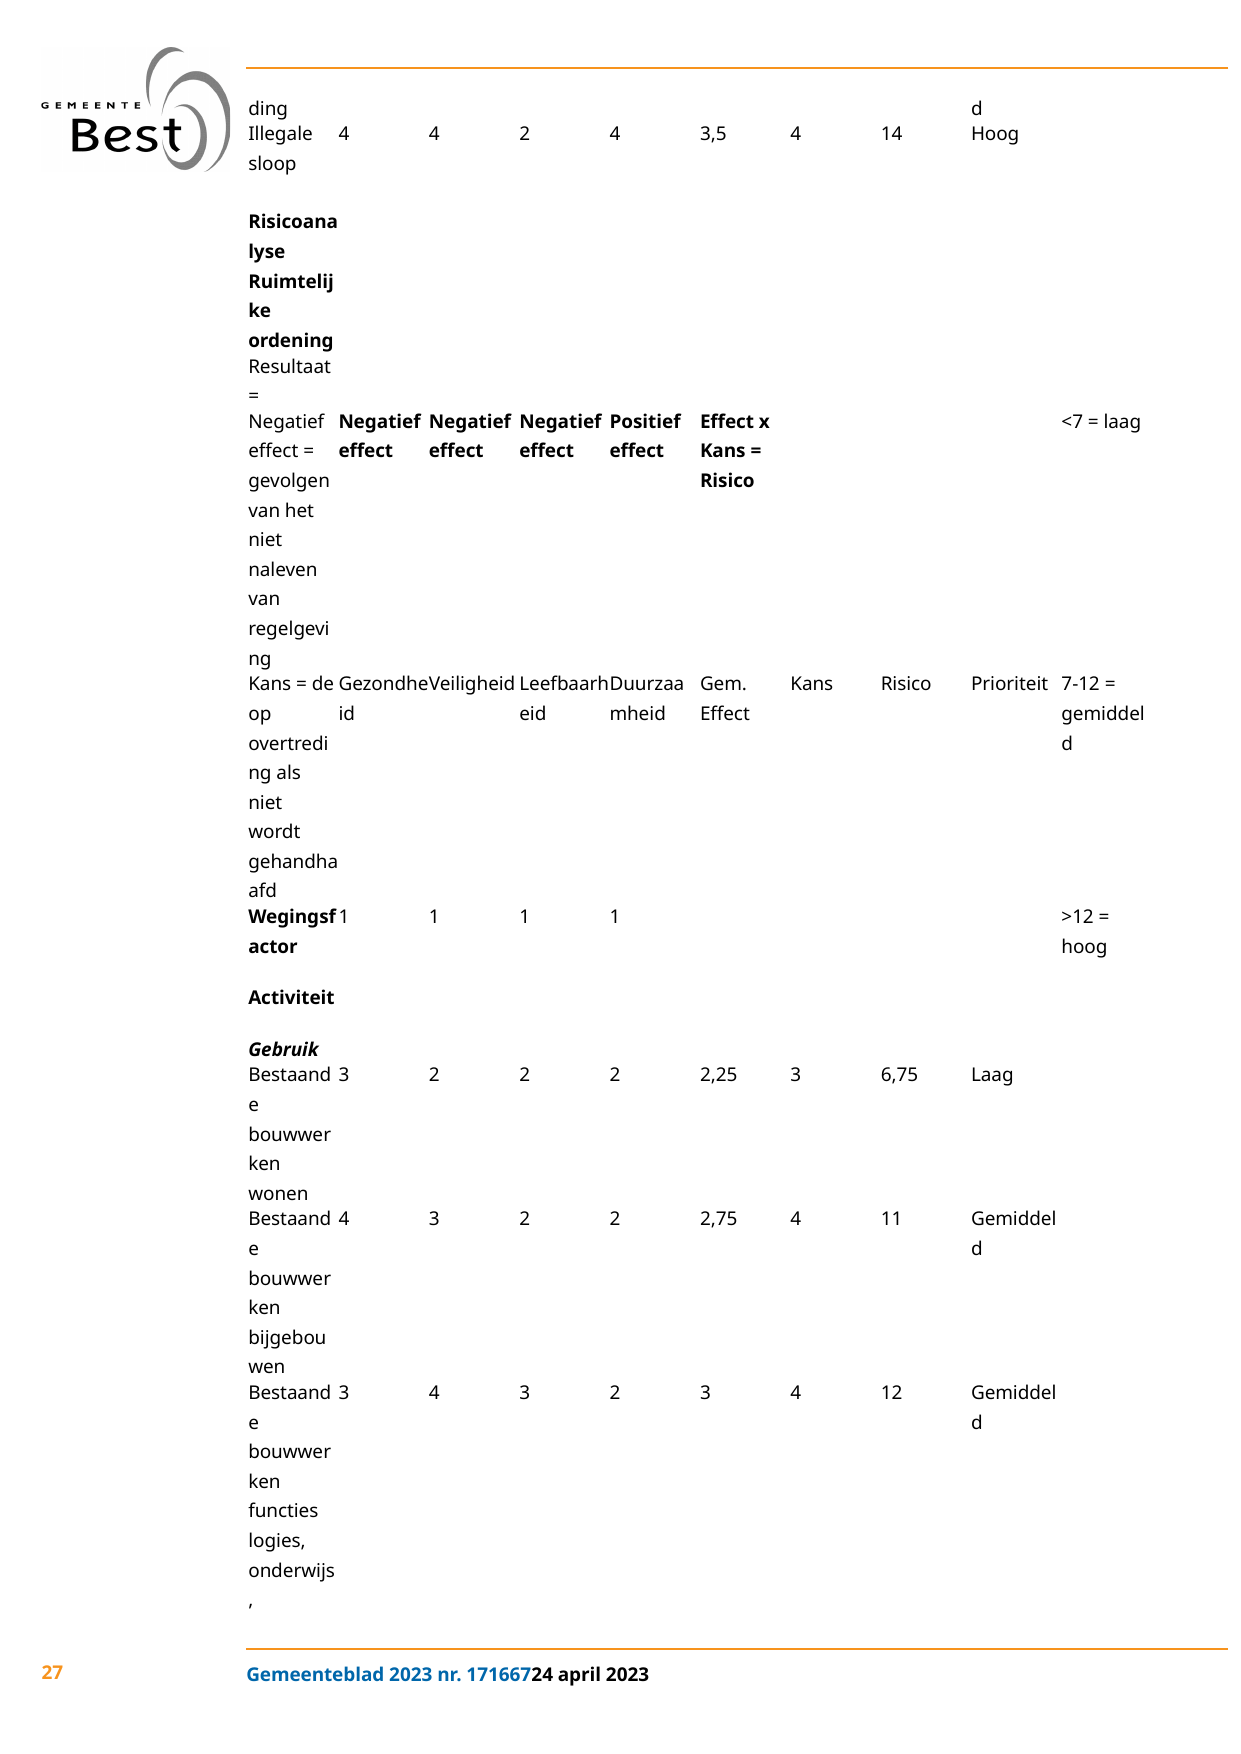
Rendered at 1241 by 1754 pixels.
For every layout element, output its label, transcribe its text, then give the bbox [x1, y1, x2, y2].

table_cell Bestaande bouwwerken bijgebouwen [248, 1206, 338, 1379]
table_cell [338, 95, 429, 121]
table_cell 3 [519, 1379, 609, 1612]
table_cell [429, 95, 519, 121]
table_cell 14 [881, 121, 971, 176]
table_header [609, 209, 700, 353]
table_cell 3 [338, 1062, 429, 1206]
table_header [338, 209, 429, 353]
table_cell [790, 408, 881, 671]
table_cell <7 = laag [1061, 408, 1152, 671]
table_cell [881, 95, 971, 121]
table_cell 4 [790, 1206, 881, 1379]
table_cell [248, 1010, 338, 1036]
table_cell 3 [338, 1379, 429, 1612]
table_cell [971, 408, 1061, 671]
table_cell [429, 353, 519, 408]
table_cell Bestaande bouwwerken wonen [248, 1062, 338, 1206]
table_cell 4 [338, 1206, 429, 1379]
table_cell Risico [881, 671, 971, 903]
table_cell 4 [429, 1379, 519, 1612]
table_cell 12 [881, 1379, 971, 1612]
table_cell 2 [519, 1062, 609, 1206]
table_cell [1061, 984, 1152, 1010]
table_cell Gebruik [248, 1036, 338, 1062]
table_cell [1061, 121, 1152, 176]
table_cell 2,25 [700, 1062, 790, 1206]
table_cell [790, 1036, 881, 1062]
table_cell 2 [609, 1379, 700, 1612]
table_cell [971, 984, 1061, 1010]
table_cell [1061, 1036, 1152, 1062]
table_cell [881, 1010, 971, 1036]
table_cell [881, 1036, 971, 1062]
table_cell 6,75 [881, 1062, 971, 1206]
table_cell Leefbaarheid [519, 671, 609, 903]
table_cell [429, 1036, 519, 1062]
table_cell 4 [609, 121, 700, 176]
table_cell [971, 1010, 1061, 1036]
table_cell 11 [881, 1206, 971, 1379]
table_cell 1 [338, 903, 429, 959]
table_cell [609, 95, 700, 121]
table_cell [609, 353, 700, 408]
table_cell Effect x Kans = Risico [700, 408, 790, 671]
table_cell Positief effect [609, 408, 700, 671]
table_cell 3 [790, 1062, 881, 1206]
table_cell [881, 408, 971, 671]
table_cell 4 [790, 1379, 881, 1612]
table_header [700, 209, 790, 353]
table_cell [338, 353, 429, 408]
table_cell [609, 1036, 700, 1062]
table_cell [519, 959, 609, 984]
table_cell Negatief effect [519, 408, 609, 671]
table_cell 2,75 [700, 1206, 790, 1379]
table_cell 7-12 = gemiddeld [1061, 671, 1152, 903]
table_cell 4 [790, 121, 881, 176]
table_cell Negatief effect = gevolgen van het niet naleven van regelgeving [248, 408, 338, 671]
table_cell [881, 984, 971, 1010]
table_cell [700, 903, 790, 959]
table_cell [700, 984, 790, 1010]
table_cell [971, 903, 1061, 959]
table_header [429, 209, 519, 353]
table_cell [790, 984, 881, 1010]
table_cell Veiligheid [429, 671, 519, 903]
table_header [790, 209, 881, 353]
table_cell Gezondheid [338, 671, 429, 903]
table_cell [519, 1036, 609, 1062]
table_cell [700, 95, 790, 121]
table_cell Laag [971, 1062, 1061, 1206]
table_cell Duurzaamheid [609, 671, 700, 903]
table_header [1061, 209, 1152, 353]
table_cell Gemiddeld [971, 1379, 1061, 1612]
table_cell Gemiddeld [971, 1206, 1061, 1379]
table_cell Activiteit [248, 984, 338, 1010]
table_cell [1061, 1206, 1152, 1379]
table_cell [338, 1010, 429, 1036]
table_cell 3 [700, 1379, 790, 1612]
table_cell [700, 353, 790, 408]
table_cell Illegale sloop [248, 121, 338, 176]
table_cell [700, 1010, 790, 1036]
table_cell 1 [429, 903, 519, 959]
table_cell [790, 959, 881, 984]
table_cell [429, 984, 519, 1010]
table_cell 2 [609, 1062, 700, 1206]
table_cell 2 [519, 121, 609, 176]
table_cell [609, 959, 700, 984]
table_cell [790, 95, 881, 121]
table_cell [971, 353, 1061, 408]
table_cell 4 [429, 121, 519, 176]
table_cell 1 [519, 903, 609, 959]
table_cell Hoog [971, 121, 1061, 176]
table_cell [1061, 1062, 1152, 1206]
table_cell Prioriteit [971, 671, 1061, 903]
table_cell [429, 1010, 519, 1036]
table_cell [1061, 353, 1152, 408]
table_cell ding [248, 95, 338, 121]
table_cell >12 = hoog [1061, 903, 1152, 959]
table_cell 2 [519, 1206, 609, 1379]
table_cell Negatief effect [429, 408, 519, 671]
table_header [971, 209, 1061, 353]
table_cell [248, 959, 338, 984]
table_cell 1 [609, 903, 700, 959]
table_cell [1061, 1010, 1152, 1036]
table_cell 4 [338, 121, 429, 176]
table_cell [429, 959, 519, 984]
table_cell [971, 959, 1061, 984]
table_cell [338, 984, 429, 1010]
table_cell [338, 959, 429, 984]
table_cell [790, 1010, 881, 1036]
table_cell Kans = de op overtreding als niet wordt gehandhaafd [248, 671, 338, 903]
table_cell [609, 984, 700, 1010]
table_cell [1061, 95, 1152, 121]
table_cell [881, 353, 971, 408]
table_cell [700, 959, 790, 984]
table_header [519, 209, 609, 353]
table_cell d [971, 95, 1061, 121]
table_cell [1061, 959, 1152, 984]
table_cell [338, 1036, 429, 1062]
table_cell [519, 353, 609, 408]
table_cell [1061, 1379, 1152, 1612]
table_cell [519, 95, 609, 121]
table_cell 2 [429, 1062, 519, 1206]
table_header Risicoanalyse Ruimtelijke ordening [248, 209, 338, 353]
table_cell [790, 353, 881, 408]
table_cell [881, 959, 971, 984]
table_cell [790, 903, 881, 959]
table_cell Gem. Effect [700, 671, 790, 903]
table_cell [519, 984, 609, 1010]
table_cell 2 [609, 1206, 700, 1379]
table_cell [519, 1010, 609, 1036]
table_header [881, 209, 971, 353]
table_cell [700, 1036, 790, 1062]
table_cell [609, 1010, 700, 1036]
table_cell 3,5 [700, 121, 790, 176]
table_cell Bestaande bouwwerken functies logies, onderwijs, [248, 1379, 338, 1612]
picture [41, 47, 231, 172]
table_cell Negatief effect [338, 408, 429, 671]
table_cell Wegingsfactor [248, 903, 338, 959]
table_cell Kans [790, 671, 881, 903]
table_cell Resultaat = [248, 353, 338, 408]
table_cell [881, 903, 971, 959]
table_cell [971, 1036, 1061, 1062]
table_cell 3 [429, 1206, 519, 1379]
